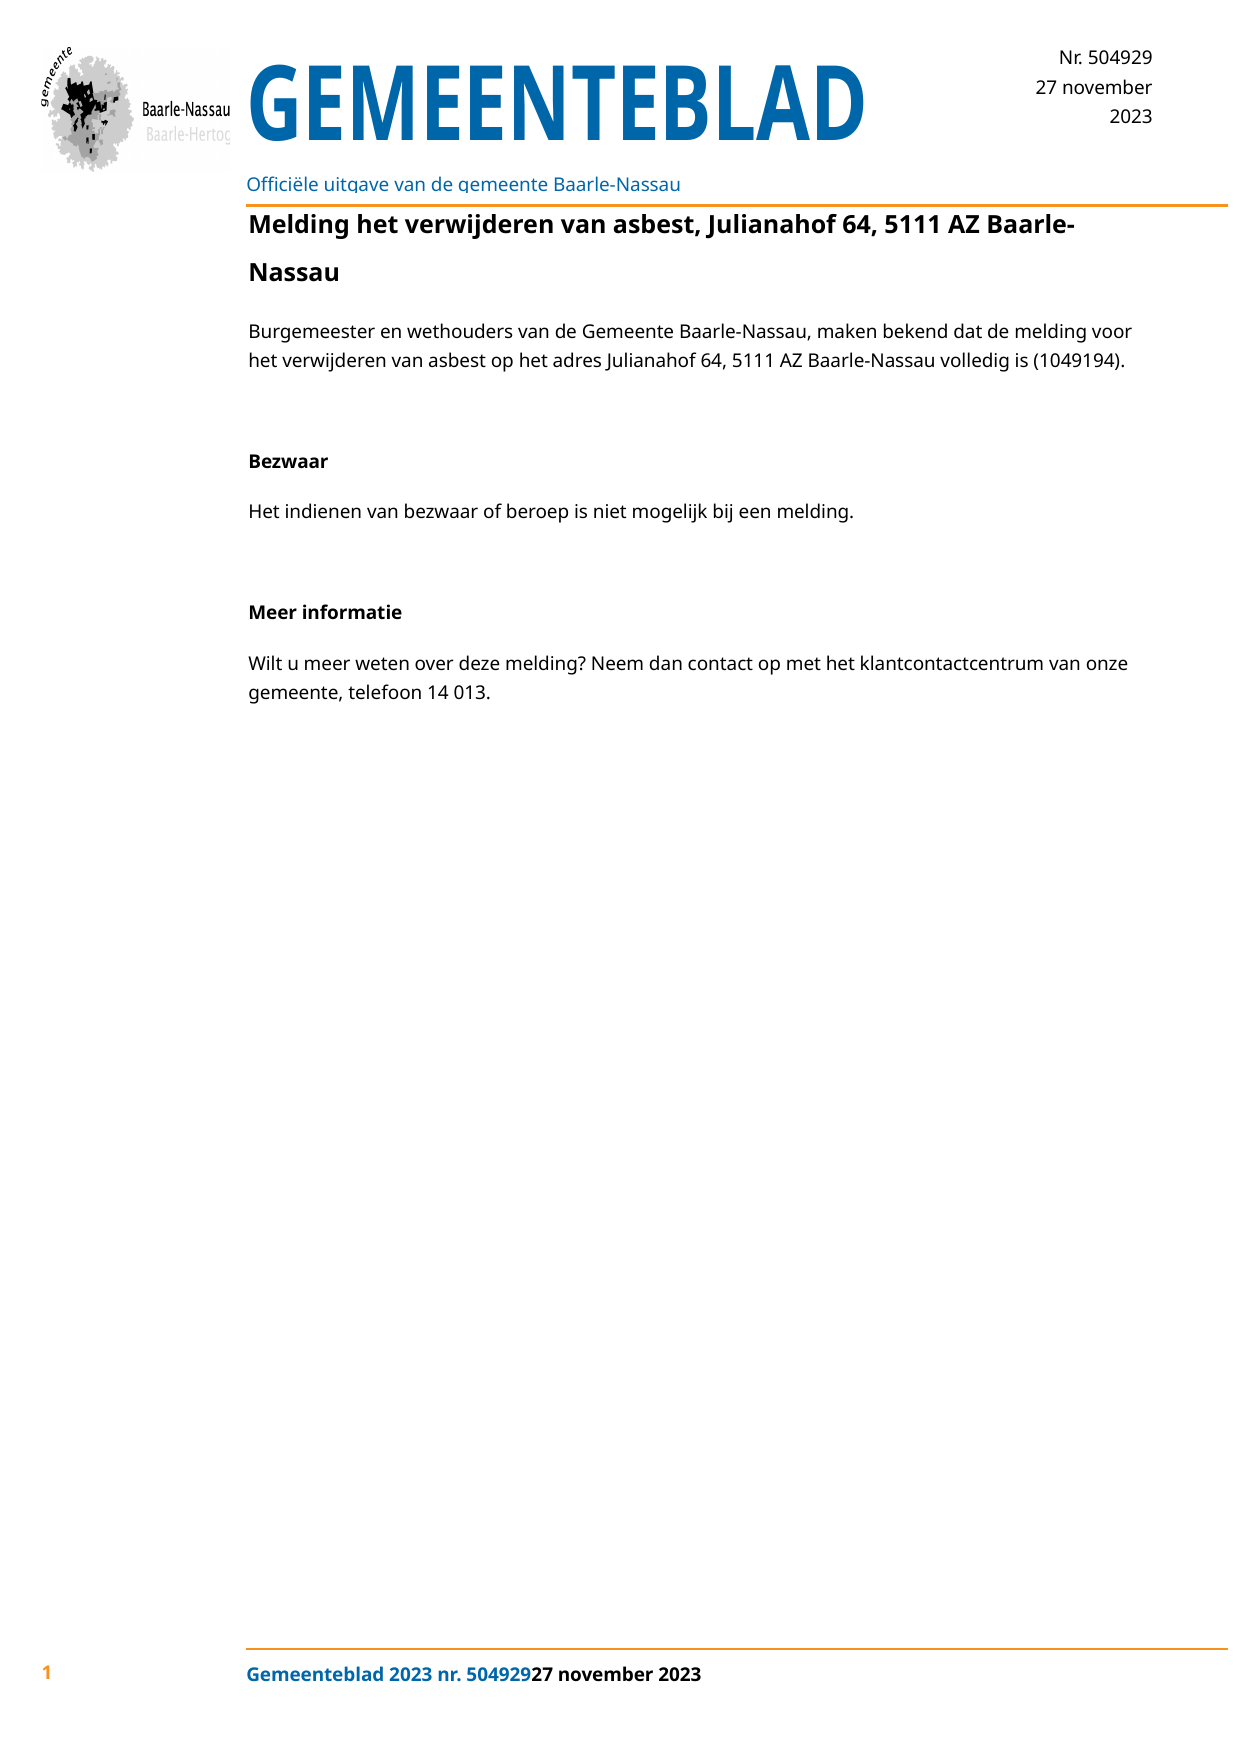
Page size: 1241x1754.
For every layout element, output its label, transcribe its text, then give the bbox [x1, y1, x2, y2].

text Burgemeester en wethouders van de Gemeente Baarle-Nassau, maken bekend dat de melding voor het verwijderen van asbest op het adres Julianahof 64, 5111 AZ Baarle-Nassau volledig is (1049194). [248, 318, 1152, 373]
text Bezwaar [248, 448, 1152, 474]
text Wilt u meer weten over deze melding? Neem dan contact op met het klantcontactcentrum van onze gemeente, telefoon 14 013. [248, 650, 1152, 705]
text Meer informatie [248, 599, 1152, 625]
picture [41, 47, 231, 172]
text Melding het verwijderen van asbest, Julianahof 64, 5111 AZ Baarle-Nassau [248, 207, 1152, 288]
text Het indienen van bezwaar of beroep is niet mogelijk bij een melding. [248, 499, 1152, 524]
